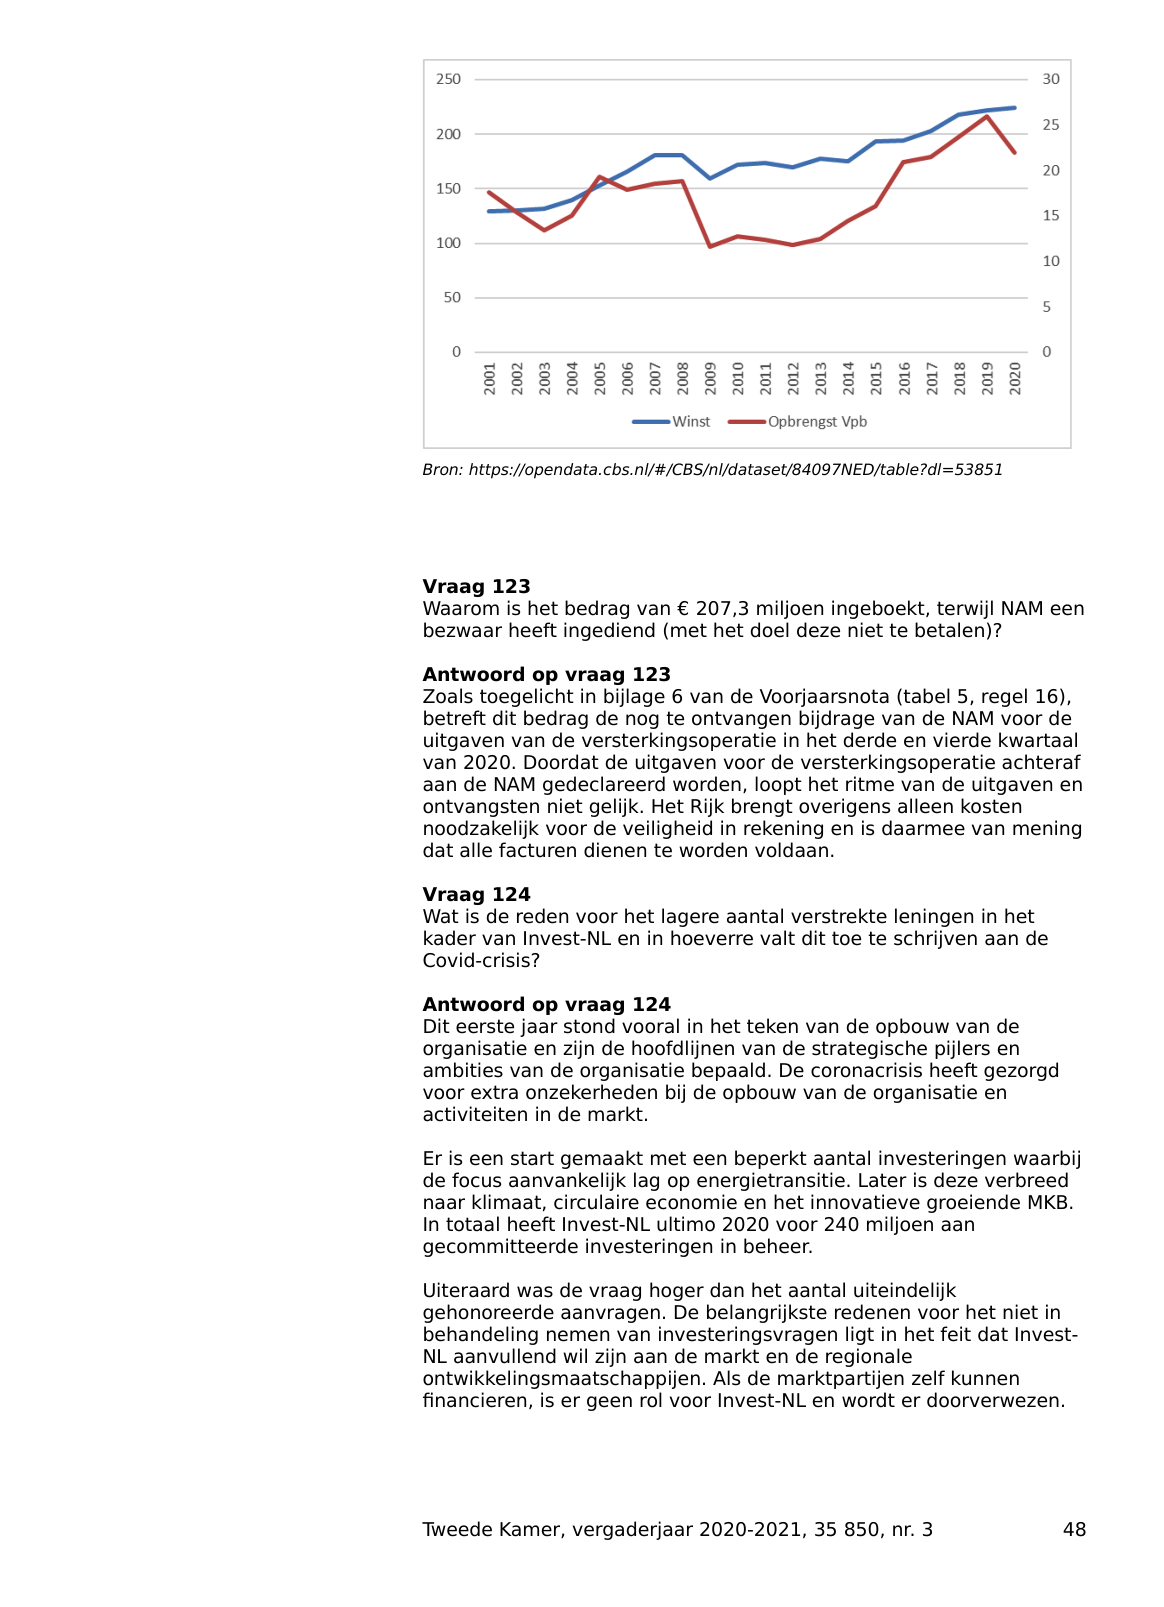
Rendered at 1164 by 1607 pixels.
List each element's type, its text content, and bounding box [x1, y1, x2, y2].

text Waarom is het bedrag van € 207,3 miljoen ingeboekt, terwijl NAM een bezwaar heeft ingediend (met het doel deze niet te betalen)? [422, 598, 1087, 642]
text Bron: https://opendata.cbs.nl/#/CBS/nl/dataset/84097NED/table?dl=53851 [422, 461, 1072, 479]
text Antwoord op vraag 124 [422, 994, 1087, 1016]
text Er is een start gemaakt met een beperkt aantal investeringen waarbij de focus aanvankelijk lag op energietransitie. Later is deze verbreed naar klimaat, circulaire economie en het innovatieve groeiende MKB. In totaal heeft Invest-NL ultimo 2020 voor 240 miljoen aan gecommitteerde investeringen in beheer. [422, 1148, 1087, 1258]
text Dit eerste jaar stond vooral in het teken van de opbouw van de organisatie en zijn de hoofdlijnen van de strategische pijlers en ambities van de organisatie bepaald. De coronacrisis heeft gezorgd voor extra onzekerheden bij de opbouw van de organisatie en activiteiten in de markt. [422, 1016, 1087, 1126]
text Zoals toegelicht in bijlage 6 van de Voorjaarsnota (tabel 5, regel 16), betreft dit bedrag de nog te ontvangen bijdrage van de NAM voor de uitgaven van de versterkingsoperatie in het derde en vierde kwartaal van 2020. Doordat de uitgaven voor de versterkingsoperatie achteraf aan de NAM gedeclareerd worden, loopt het ritme van de uitgaven en ontvangsten niet gelijk. Het Rijk brengt overigens alleen kosten noodzakelijk voor de veiligheid in rekening en is daarmee van mening dat alle facturen dienen te worden voldaan. [422, 686, 1087, 862]
text Antwoord op vraag 123 [422, 664, 1087, 686]
text Wat is de reden voor het lagere aantal verstrekte leningen in het kader van Invest-NL en in hoeverre valt dit toe te schrijven aan de Covid-crisis? [422, 906, 1087, 972]
picture [422, 59, 1072, 449]
text Vraag 124 [422, 884, 1087, 906]
text Vraag 123 [422, 576, 1087, 598]
text Uiteraard was de vraag hoger dan het aantal uiteindelijk gehonoreerde aanvragen. De belangrijkste redenen voor het niet in behandeling nemen van investeringsvragen ligt in het feit dat Invest-NL aanvullend wil zijn aan de markt en de regionale ontwikkelingsmaatschappijen. Als de marktpartijen zelf kunnen financieren, is er geen rol voor Invest-NL en wordt er doorverwezen. [422, 1280, 1087, 1412]
